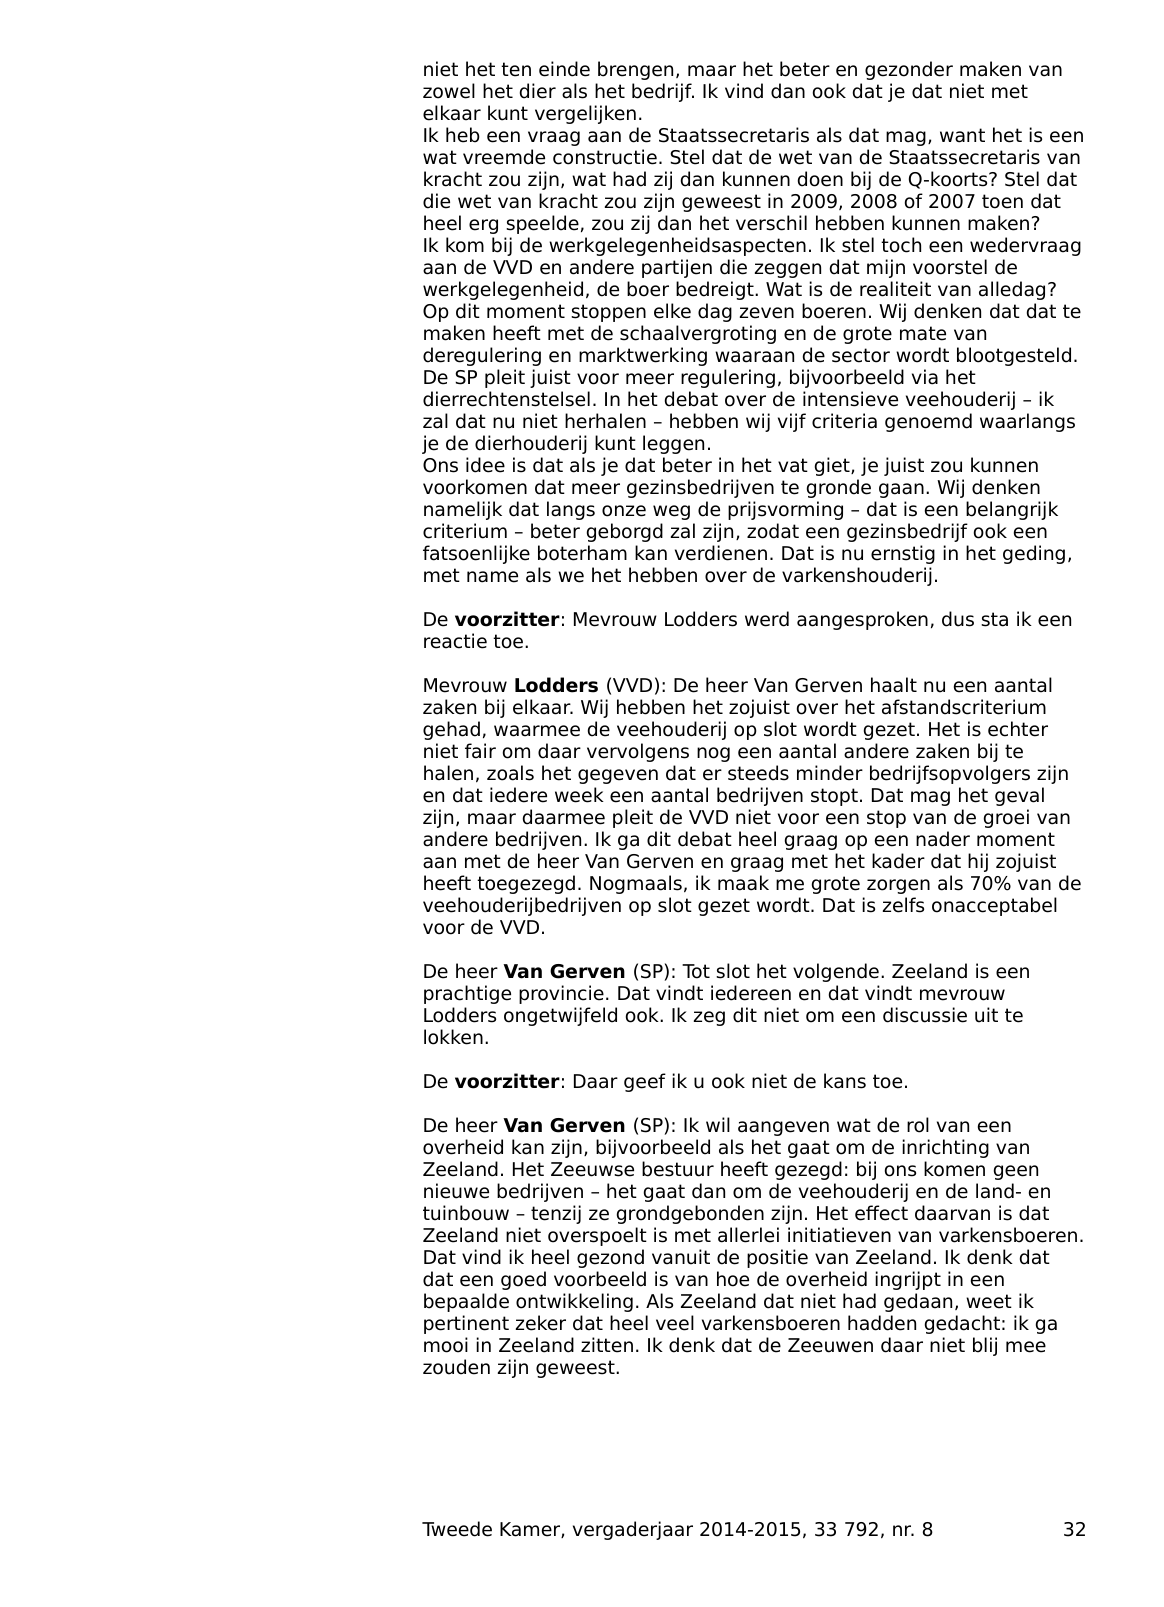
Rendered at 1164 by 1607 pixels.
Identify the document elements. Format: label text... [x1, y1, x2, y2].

text Ik kom bij de werkgelegenheidsaspecten. Ik stel toch een wedervraag aan de VVD en andere partijen die zeggen dat mijn voorstel de werkgelegenheid, de boer bedreigt. Wat is de realiteit van alledag? Op dit moment stoppen elke dag zeven boeren. Wij denken dat dat te maken heeft met de schaalvergroting en de grote mate van deregulering en marktwerking waaraan de sector wordt blootgesteld. De SP pleit juist voor meer regulering, bijvoorbeeld via het dierrechtenstelsel. In het debat over de intensieve veehouderij – ik zal dat nu niet herhalen – hebben wij vijf criteria genoemd waarlangs je de dierhouderij kunt leggen. [422, 235, 1087, 455]
text De voorzitter: Daar geef ik u ook niet de kans toe. [422, 1071, 1087, 1093]
text Mevrouw Lodders (VVD): De heer Van Gerven haalt nu een aantal zaken bij elkaar. Wij hebben het zojuist over het afstandscriterium gehad, waarmee de veehouderij op slot wordt gezet. Het is echter niet fair om daar vervolgens nog een aantal andere zaken bij te halen, zoals het gegeven dat er steeds minder bedrijfsopvolgers zijn en dat iedere week een aantal bedrijven stopt. Dat mag het geval zijn, maar daarmee pleit de VVD niet voor een stop van de groei van andere bedrijven. Ik ga dit debat heel graag op een nader moment aan met de heer Van Gerven en graag met het kader dat hij zojuist heeft toegezegd. Nogmaals, ik maak me grote zorgen als 70% van de veehouderijbedrijven op slot gezet wordt. Dat is zelfs onacceptabel voor de VVD. [422, 675, 1087, 939]
text Ons idee is dat als je dat beter in het vat giet, je juist zou kunnen voorkomen dat meer gezinsbedrijven te gronde gaan. Wij denken namelijk dat langs onze weg de prijsvorming – dat is een belangrijk criterium – beter geborgd zal zijn, zodat een gezinsbedrijf ook een fatsoenlijke boterham kan verdienen. Dat is nu ernstig in het geding, met name als we het hebben over de varkenshouderij. [422, 455, 1087, 587]
text Ik heb een vraag aan de Staatssecretaris als dat mag, want het is een wat vreemde constructie. Stel dat de wet van de Staatssecretaris van kracht zou zijn, wat had zij dan kunnen doen bij de Q-koorts? Stel dat die wet van kracht zou zijn geweest in 2009, 2008 of 2007 toen dat heel erg speelde, zou zij dan het verschil hebben kunnen maken? [422, 125, 1087, 235]
text De voorzitter: Mevrouw Lodders werd aangesproken, dus sta ik een reactie toe. [422, 609, 1087, 653]
text De heer Van Gerven (SP): Ik wil aangeven wat de rol van een overheid kan zijn, bijvoorbeeld als het gaat om de inrichting van Zeeland. Het Zeeuwse bestuur heeft gezegd: bij ons komen geen nieuwe bedrijven – het gaat dan om de veehouderij en de land- en tuinbouw – tenzij ze grondgebonden zijn. Het effect daarvan is dat Zeeland niet overspoelt is met allerlei initiatieven van varkensboeren. Dat vind ik heel gezond vanuit de positie van Zeeland. Ik denk dat dat een goed voorbeeld is van hoe de overheid ingrijpt in een bepaalde ontwikkeling. Als Zeeland dat niet had gedaan, weet ik pertinent zeker dat heel veel varkensboeren hadden gedacht: ik ga mooi in Zeeland zitten. Ik denk dat de Zeeuwen daar niet blij mee zouden zijn geweest. [422, 1115, 1087, 1379]
text De heer Van Gerven (SP): Tot slot het volgende. Zeeland is een prachtige provincie. Dat vindt iedereen en dat vindt mevrouw Lodders ongetwijfeld ook. Ik zeg dit niet om een discussie uit te lokken. [422, 961, 1087, 1049]
text niet het ten einde brengen, maar het beter en gezonder maken van zowel het dier als het bedrijf. Ik vind dan ook dat je dat niet met elkaar kunt vergelijken. [422, 59, 1087, 125]
